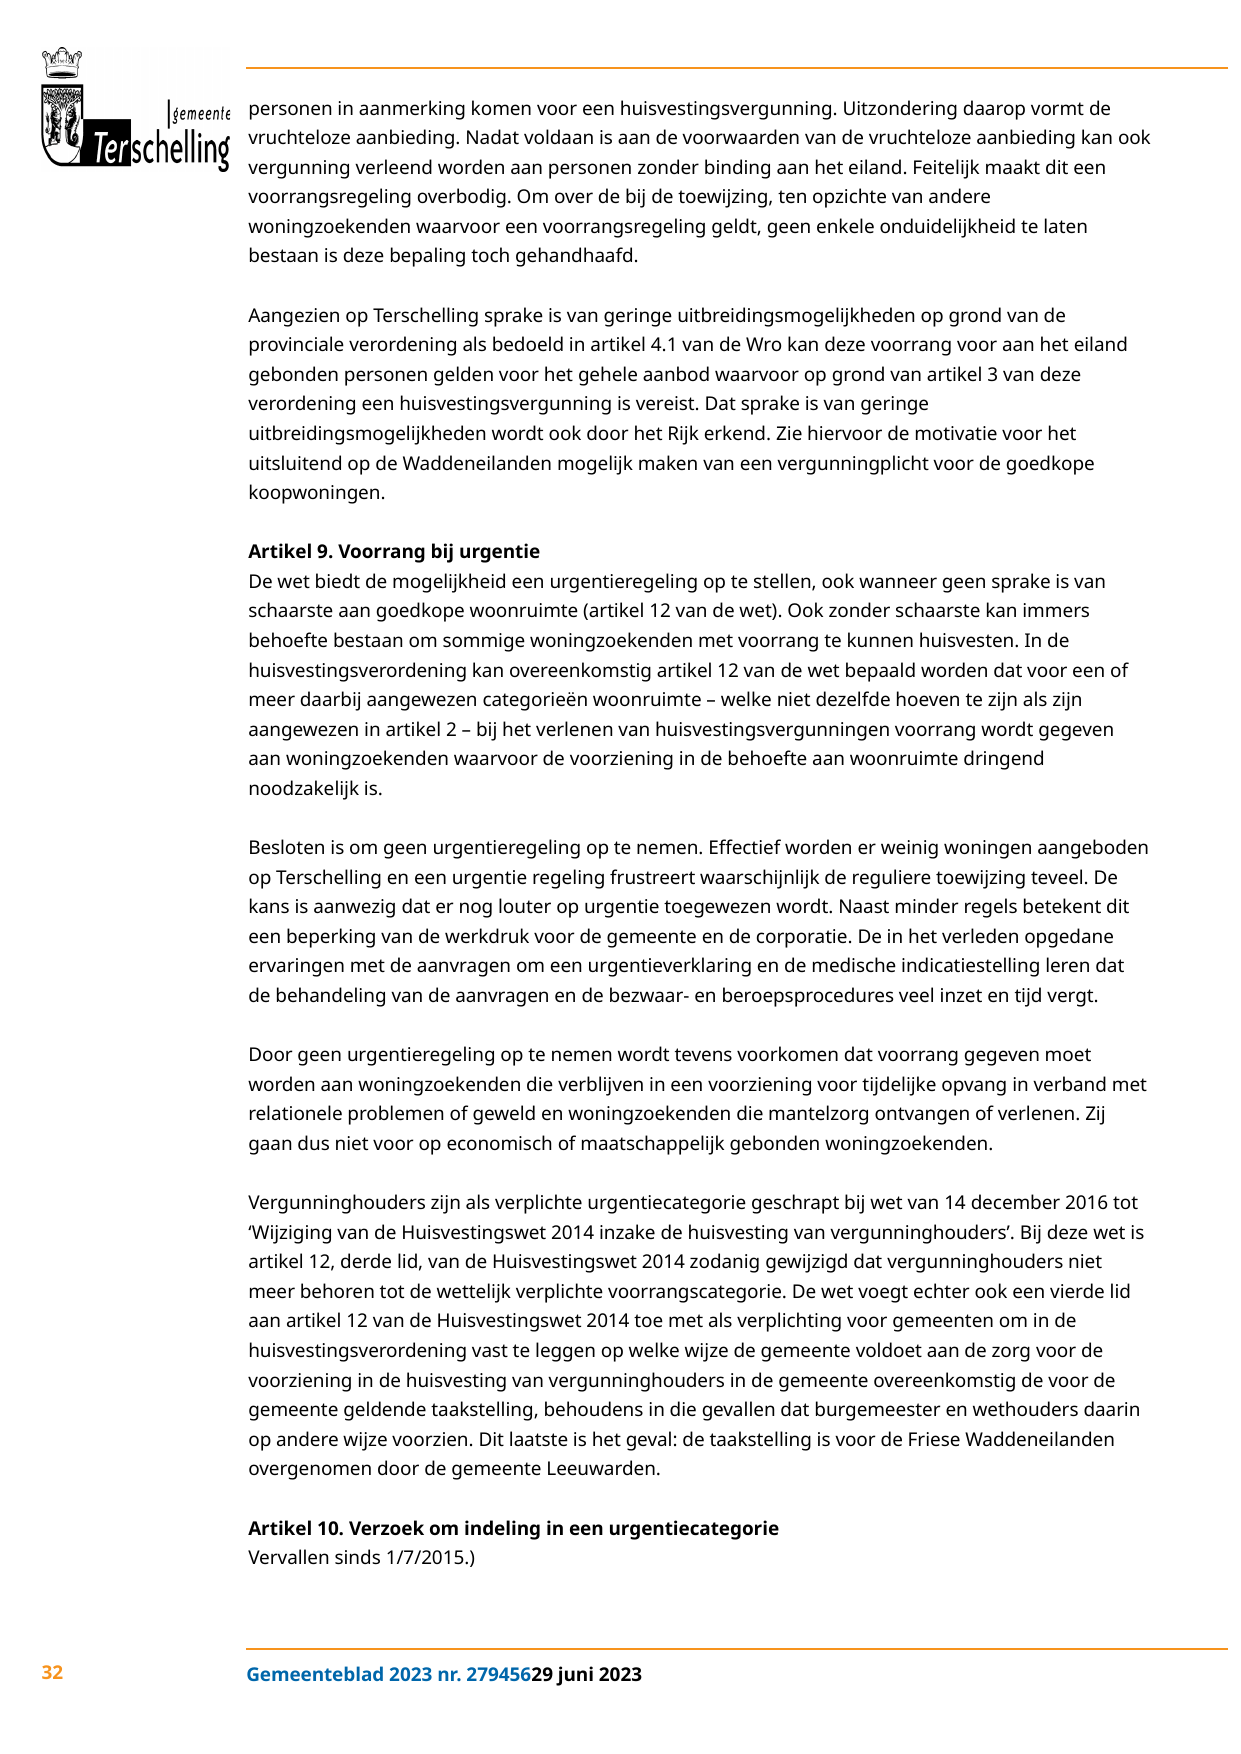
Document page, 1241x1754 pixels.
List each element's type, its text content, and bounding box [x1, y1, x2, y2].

text Vervallen sinds 1/7/2015.) [248, 1544, 1152, 1570]
text personen in aanmerking komen voor een huisvestingsvergunning. Uitzondering daarop vormt de vruchteloze aanbieding. Nadat voldaan is aan de voorwaarden van de vruchteloze aanbieding kan ook vergunning verleend worden aan personen zonder binding aan het eiland. Feitelijk maakt dit een voorrangsregeling overbodig. Om over de bij de toewijzing, ten opzichte van andere woningzoekenden waarvoor een voorrangsregeling geldt, geen enkele onduidelijkheid te laten bestaan is deze bepaling toch gehandhaafd. [248, 95, 1152, 268]
text Artikel 9. Voorrang bij urgentie [248, 538, 1152, 564]
picture [41, 47, 231, 172]
text Aangezien op Terschelling sprake is van geringe uitbreidingsmogelijkheden op grond van de provinciale verordening als bedoeld in artikel 4.1 van de Wro kan deze voorrang voor aan het eiland gebonden personen gelden voor het gehele aanbod waarvoor op grond van artikel 3 van deze verordening een huisvestingsvergunning is vereist. Dat sprake is van geringe uitbreidingsmogelijkheden wordt ook door het Rijk erkend. Zie hiervoor de motivatie voor het uitsluitend op de Waddeneilanden mogelijk maken van een vergunningplicht voor de goedkope koopwoningen. [248, 302, 1152, 505]
text Artikel 10. Verzoek om indeling in een urgentiecategorie [248, 1515, 1152, 1541]
text De wet biedt de mogelijkheid een urgentieregeling op te stellen, ook wanneer geen sprake is van schaarste aan goedkope woonruimte (artikel 12 van de wet). Ook zonder schaarste kan immers behoefte bestaan om sommige woningzoekenden met voorrang te kunnen huisvesten. In de huisvestingsverordening kan overeenkomstig artikel 12 van de wet bepaald worden dat voor een of meer daarbij aangewezen categorieën woonruimte – welke niet dezelfde hoeven te zijn als zijn aangewezen in artikel 2 – bij het verlenen van huisvestingsvergunningen voorrang wordt gegeven aan woningzoekenden waarvoor de voorziening in de behoefte aan woonruimte dringend noodzakelijk is. [248, 568, 1152, 801]
text Door geen urgentieregeling op te nemen wordt tevens voorkomen dat voorrang gegeven moet worden aan woningzoekenden die verblijven in een voorziening voor tijdelijke opvang in verband met relationele problemen of geweld en woningzoekenden die mantelzorg ontvangen of verlenen. Zij gaan dus niet voor op economisch of maatschappelijk gebonden woningzoekenden. [248, 1041, 1152, 1156]
text Besloten is om geen urgentieregeling op te nemen. Effectief worden er weinig woningen aangeboden op Terschelling en een urgentie regeling frustreert waarschijnlijk de reguliere toewijzing teveel. De kans is aanwezig dat er nog louter op urgentie toegewezen wordt. Naast minder regels betekent dit een beperking van de werkdruk voor de gemeente en de corporatie. De in het verleden opgedane ervaringen met de aanvragen om een urgentieverklaring en de medische indicatiestelling leren dat de behandeling van de aanvragen en de bezwaar- en beroepsprocedures veel inzet en tijd vergt. [248, 834, 1152, 1008]
text Vergunninghouders zijn als verplichte urgentiecategorie geschrapt bij wet van 14 december 2016 tot ‘Wijziging van de Huisvestingswet 2014 inzake de huisvesting van vergunninghouders’. Bij deze wet is artikel 12, derde lid, van de Huisvestingswet 2014 zodanig gewijzigd dat vergunninghouders niet meer behoren tot de wettelijk verplichte voorrangscategorie. De wet voegt echter ook een vierde lid aan artikel 12 van de Huisvestingswet 2014 toe met als verplichting voor gemeenten om in de huisvestingsverordening vast te leggen op welke wijze de gemeente voldoet aan de zorg voor de voorziening in de huisvesting van vergunninghouders in de gemeente overeenkomstig de voor de gemeente geldende taakstelling, behoudens in die gevallen dat burgemeester en wethouders daarin op andere wijze voorzien. Dit laatste is het geval: de taakstelling is voor de Friese Waddeneilanden overgenomen door de gemeente Leeuwarden. [248, 1189, 1152, 1481]
